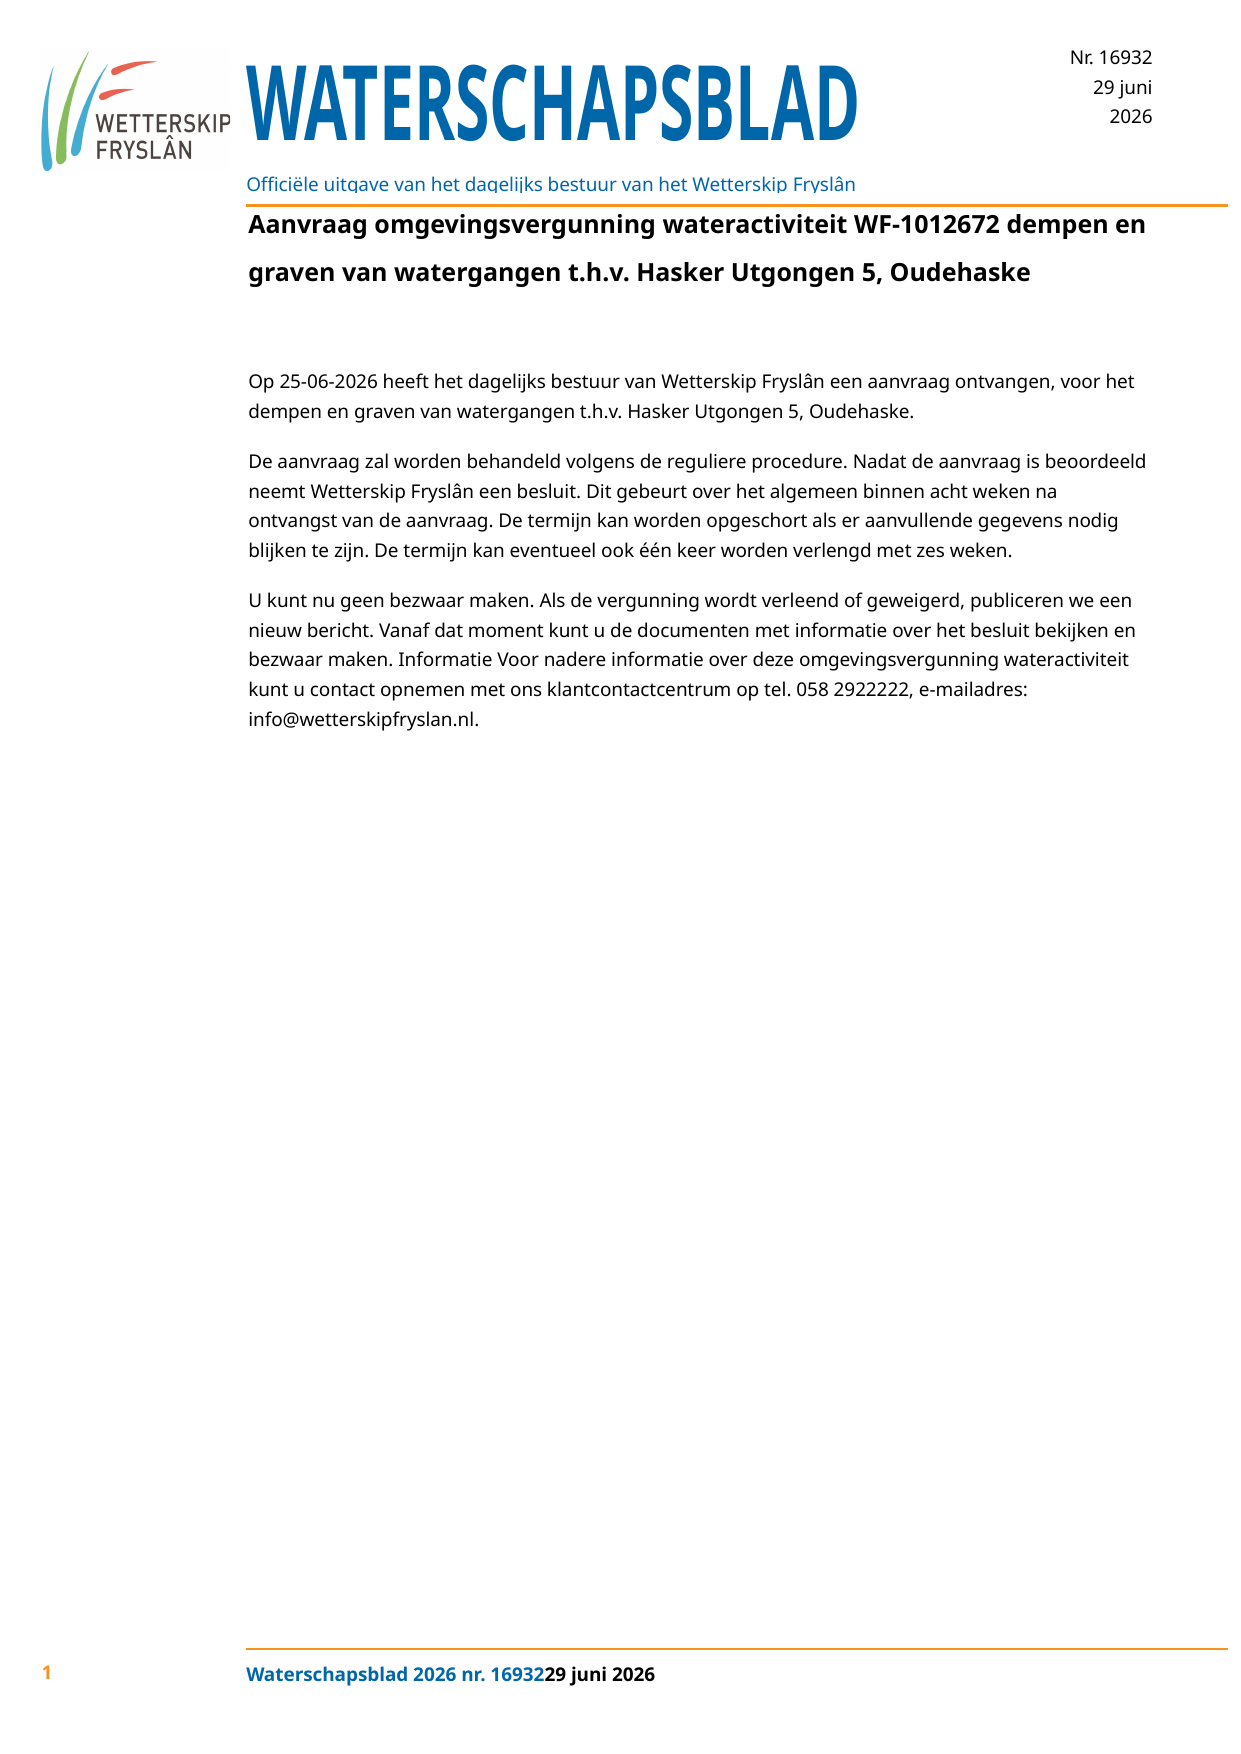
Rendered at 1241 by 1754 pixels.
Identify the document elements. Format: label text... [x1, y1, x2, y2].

text Op 25-06-2026 heeft het dagelijks bestuur van Wetterskip Fryslân een aanvraag ontvangen, voor het dempen en graven van watergangen t.h.v. Hasker Utgongen 5, Oudehaske. [248, 368, 1152, 424]
text De aanvraag zal worden behandeld volgens de reguliere procedure. Nadat de aanvraag is beoordeeld neemt Wetterskip Fryslân een besluit. Dit gebeurt over het algemeen binnen acht weken na ontvangst van de aanvraag. De termijn kan worden opgeschort als er aanvullende gegevens nodig blijken te zijn. De termijn kan eventueel ook één keer worden verlengd met zes weken. [248, 448, 1152, 563]
picture [41, 47, 231, 172]
text Aanvraag omgevingsvergunning wateractiviteit WF-1012672 dempen en graven van watergangen t.h.v. Hasker Utgongen 5, Oudehaske [248, 207, 1152, 288]
text U kunt nu geen bezwaar maken. Als de vergunning wordt verleend of geweigerd, publiceren we een nieuw bericht. Vanaf dat moment kunt u de documenten met informatie over het besluit bekijken en bezwaar maken. Informatie Voor nadere informatie over deze omgevingsvergunning wateractiviteit kunt u contact opnemen met ons klantcontactcentrum op tel. 058 2922222, e-mailadres: info@wetterskipfryslan.nl. [248, 587, 1152, 732]
